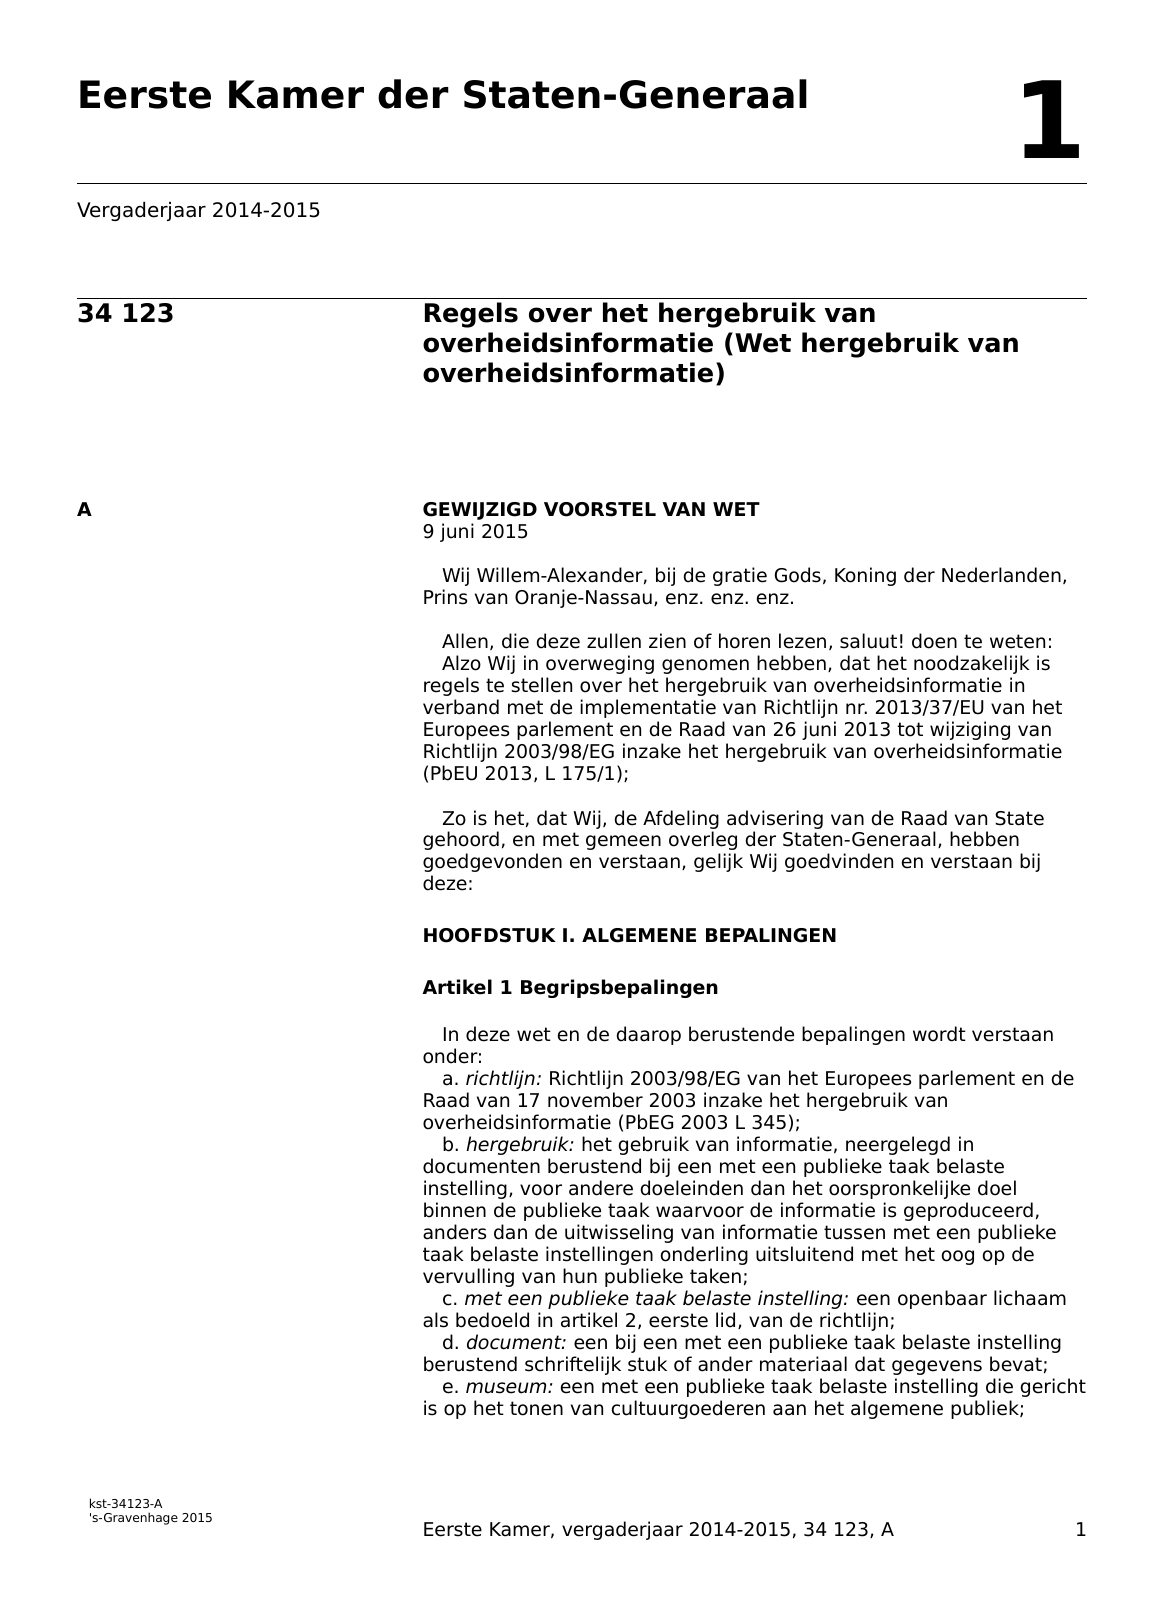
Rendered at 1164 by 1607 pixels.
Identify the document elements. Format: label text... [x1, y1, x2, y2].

table_header 1 [886, 59, 1087, 183]
text 's-Gravenhage 2015 [88, 1511, 323, 1525]
text c. met een publieke taak belaste instelling: een openbaar lichaam als bedoeld in artikel 2, eerste lid, van de richtlijn; [422, 1288, 1087, 1332]
text Allen, die deze zullen zien of horen lezen, saluut! doen te weten: [422, 631, 1087, 653]
text In deze wet en de daarop berustende bepalingen wordt verstaan onder: [422, 1024, 1087, 1068]
text Alzo Wij in overweging genomen hebben, dat het noodzakelijk is regels te stellen over het hergebruik van overheidsinformatie in verband met de implementatie van Richtlijn nr. 2013/37/EU van het Europees parlement en de Raad van 26 juni 2013 tot wijziging van Richtlijn 2003/98/EG inzake het hergebruik van overheidsinformatie (PbEU 2013, L 175/1); [422, 653, 1087, 785]
text Wij Willem-Alexander, bij de gratie Gods, Koning der Nederlanden, Prins van Oranje-Nassau, enz. enz. enz. [422, 565, 1087, 609]
text a. richtlijn: Richtlijn 2003/98/EG van het Europees parlement en de Raad van 17 november 2003 inzake het hergebruik van overheidsinformatie (PbEG 2003 L 345); [422, 1068, 1087, 1134]
table_header Eerste Kamer der Staten-Generaal [77, 59, 886, 183]
text e. museum: een met een publieke taak belaste instelling die gericht is op het tonen van cultuurgoederen aan het algemene publiek; [422, 1376, 1087, 1420]
subtitle Artikel 1 Begripsbepalingen [422, 977, 1087, 999]
subtitle HOOFDSTUK I. ALGEMENE BEPALINGEN [422, 925, 1087, 947]
subtitle 34 123 Regels over het hergebruik van overheidsinformatie (Wet hergebruik van overheidsinformatie) [77, 299, 1087, 388]
subtitle A GEWIJZIGD VOORSTEL VAN WET [77, 499, 1087, 521]
text 9 juni 2015 [422, 521, 1087, 543]
text Zo is het, dat Wij, de Afdeling advisering van de Raad van State gehoord, en met gemeen overleg der Staten-Generaal, hebben goedgevonden en verstaan, gelijk Wij goedvinden en verstaan bij deze: [422, 807, 1087, 895]
table_cell Vergaderjaar 2014-2015 [77, 184, 1087, 298]
text kst-34123-A [88, 1497, 323, 1511]
text b. hergebruik: het gebruik van informatie, neergelegd in documenten berustend bij een met een publieke taak belaste instelling, voor andere doeleinden dan het oorspronkelijke doel binnen de publieke taak waarvoor de informatie is geproduceerd, anders dan de uitwisseling van informatie tussen met een publieke taak belaste instellingen onderling uitsluitend met het oog op de vervulling van hun publieke taken; [422, 1134, 1087, 1288]
text d. document: een bij een met een publieke taak belaste instelling berustend schriftelijk stuk of ander materiaal dat gegevens bevat; [422, 1332, 1087, 1376]
